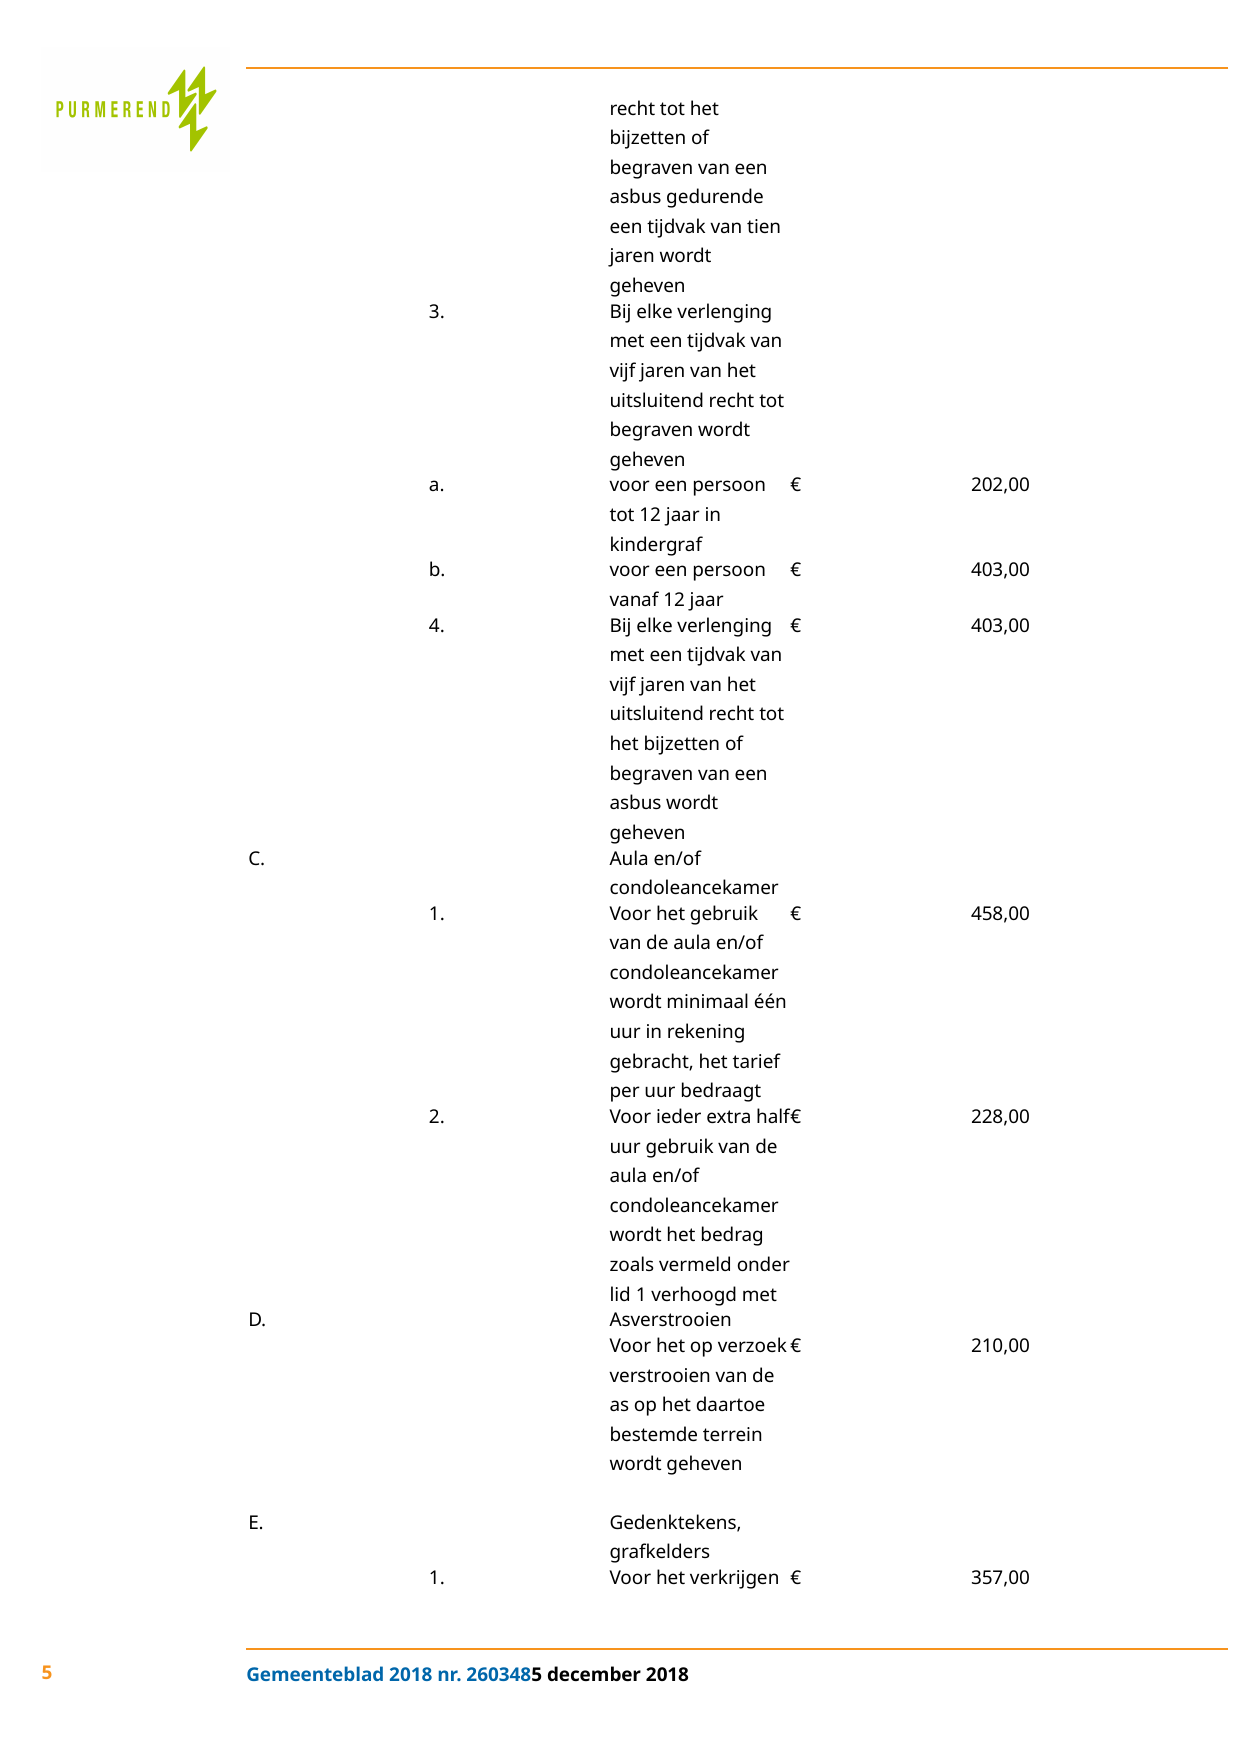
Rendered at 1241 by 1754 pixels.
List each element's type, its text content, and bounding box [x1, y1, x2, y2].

table_header E. [248, 1509, 429, 1564]
table_cell [429, 1306, 609, 1332]
table_cell 403,00 [971, 612, 1152, 845]
table_cell € [790, 557, 971, 612]
picture [41, 47, 231, 172]
table_cell Voor het verkrijgen [609, 1565, 790, 1590]
table_cell 1. [429, 1565, 609, 1590]
table_cell 202,00 [971, 472, 1152, 557]
table_cell Voor ieder extra half uur gebruik van de aula en/of condoleancekamer wordt het bedrag zoals vermeld onder lid 1 verhoogd met [609, 1103, 790, 1306]
table_cell [248, 472, 429, 557]
table_cell € [790, 1565, 971, 1590]
table_cell [971, 95, 1152, 298]
table_cell [971, 298, 1152, 472]
table_cell [971, 1306, 1152, 1332]
table_cell Voor het gebruik van de aula en/of condoleancekamer wordt minimaal één uur in rekening gebracht, het tarief per uur bedraagt [609, 900, 790, 1103]
table_cell [790, 95, 971, 298]
table_cell recht tot het bijzetten of begraven van een asbus gedurende een tijdvak van tien jaren wordt geheven [609, 95, 790, 298]
table_cell [248, 298, 429, 472]
table_cell a. [429, 472, 609, 557]
table_cell [248, 900, 429, 1103]
table_cell Bij elke verlenging met een tijdvak van vijf jaren van het uitsluitend recht tot het bijzetten of begraven van een asbus wordt geheven [609, 612, 790, 845]
table_cell Asverstrooien [609, 1306, 790, 1332]
table_cell [248, 1565, 429, 1590]
table_cell [429, 1332, 609, 1476]
table_cell € [790, 900, 971, 1103]
table_header [790, 1509, 971, 1564]
table_cell [248, 557, 429, 612]
table_cell [429, 95, 609, 298]
table_cell [971, 845, 1152, 900]
table_cell € [790, 1103, 971, 1306]
table_cell 1. [429, 900, 609, 1103]
table_cell Aula en/of condoleancekamer [609, 845, 790, 900]
table_header [971, 1509, 1152, 1564]
table_cell [429, 845, 609, 900]
table_cell [790, 1306, 971, 1332]
table_cell Voor het op verzoek verstrooien van de as op het daartoe bestemde terrein wordt geheven [609, 1332, 790, 1476]
table_cell b. [429, 557, 609, 612]
table_cell C. [248, 845, 429, 900]
table_cell [248, 1103, 429, 1306]
table_cell [248, 1332, 429, 1476]
table_header Gedenktekens, grafkelders [609, 1509, 790, 1564]
table_cell 210,00 [971, 1332, 1152, 1476]
table_cell 403,00 [971, 557, 1152, 612]
table_cell [248, 95, 429, 298]
table_header [429, 1509, 609, 1564]
table_cell [248, 612, 429, 845]
table_cell 228,00 [971, 1103, 1152, 1306]
table_cell € [790, 612, 971, 845]
table_cell voor een persoon vanaf 12 jaar [609, 557, 790, 612]
table_cell € [790, 1332, 971, 1476]
table_cell 458,00 [971, 900, 1152, 1103]
table_cell voor een persoon tot 12 jaar in kindergraf [609, 472, 790, 557]
table_cell [790, 298, 971, 472]
table_cell Bij elke verlenging met een tijdvak van vijf jaren van het uitsluitend recht tot begraven wordt geheven [609, 298, 790, 472]
table_cell 357,00 [971, 1565, 1152, 1590]
table_cell 2. [429, 1103, 609, 1306]
table_cell [790, 845, 971, 900]
table_cell € [790, 472, 971, 557]
table_cell D. [248, 1306, 429, 1332]
table_cell 4. [429, 612, 609, 845]
table_cell 3. [429, 298, 609, 472]
